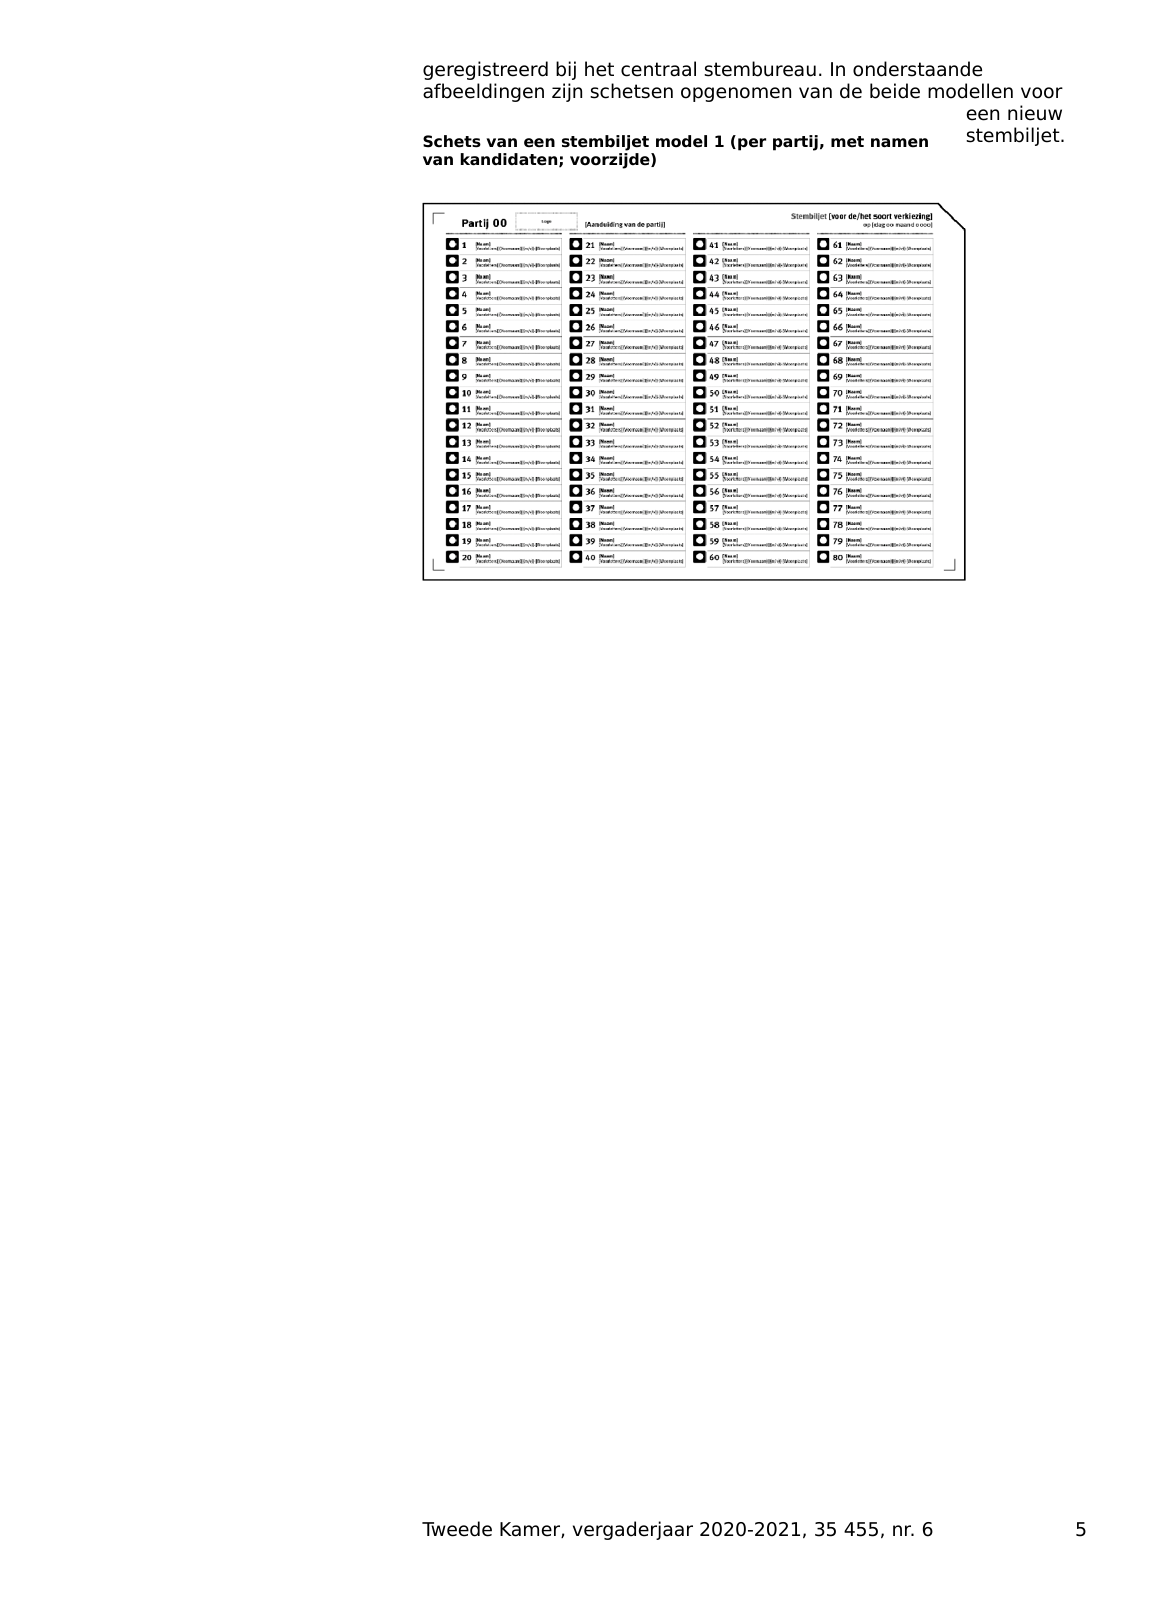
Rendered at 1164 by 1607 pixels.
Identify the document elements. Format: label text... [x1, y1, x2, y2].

text geregistreerd bij het centraal stembureau. In onderstaande afbeeldingen zijn schetsen opgenomen van de beide modellen voor een nieuw stembiljet. [422, 59, 1087, 147]
text Schets van een stembiljet model 1 (per partij, met namen van kandidaten; voorzijde) [422, 133, 966, 169]
picture [422, 202, 966, 581]
